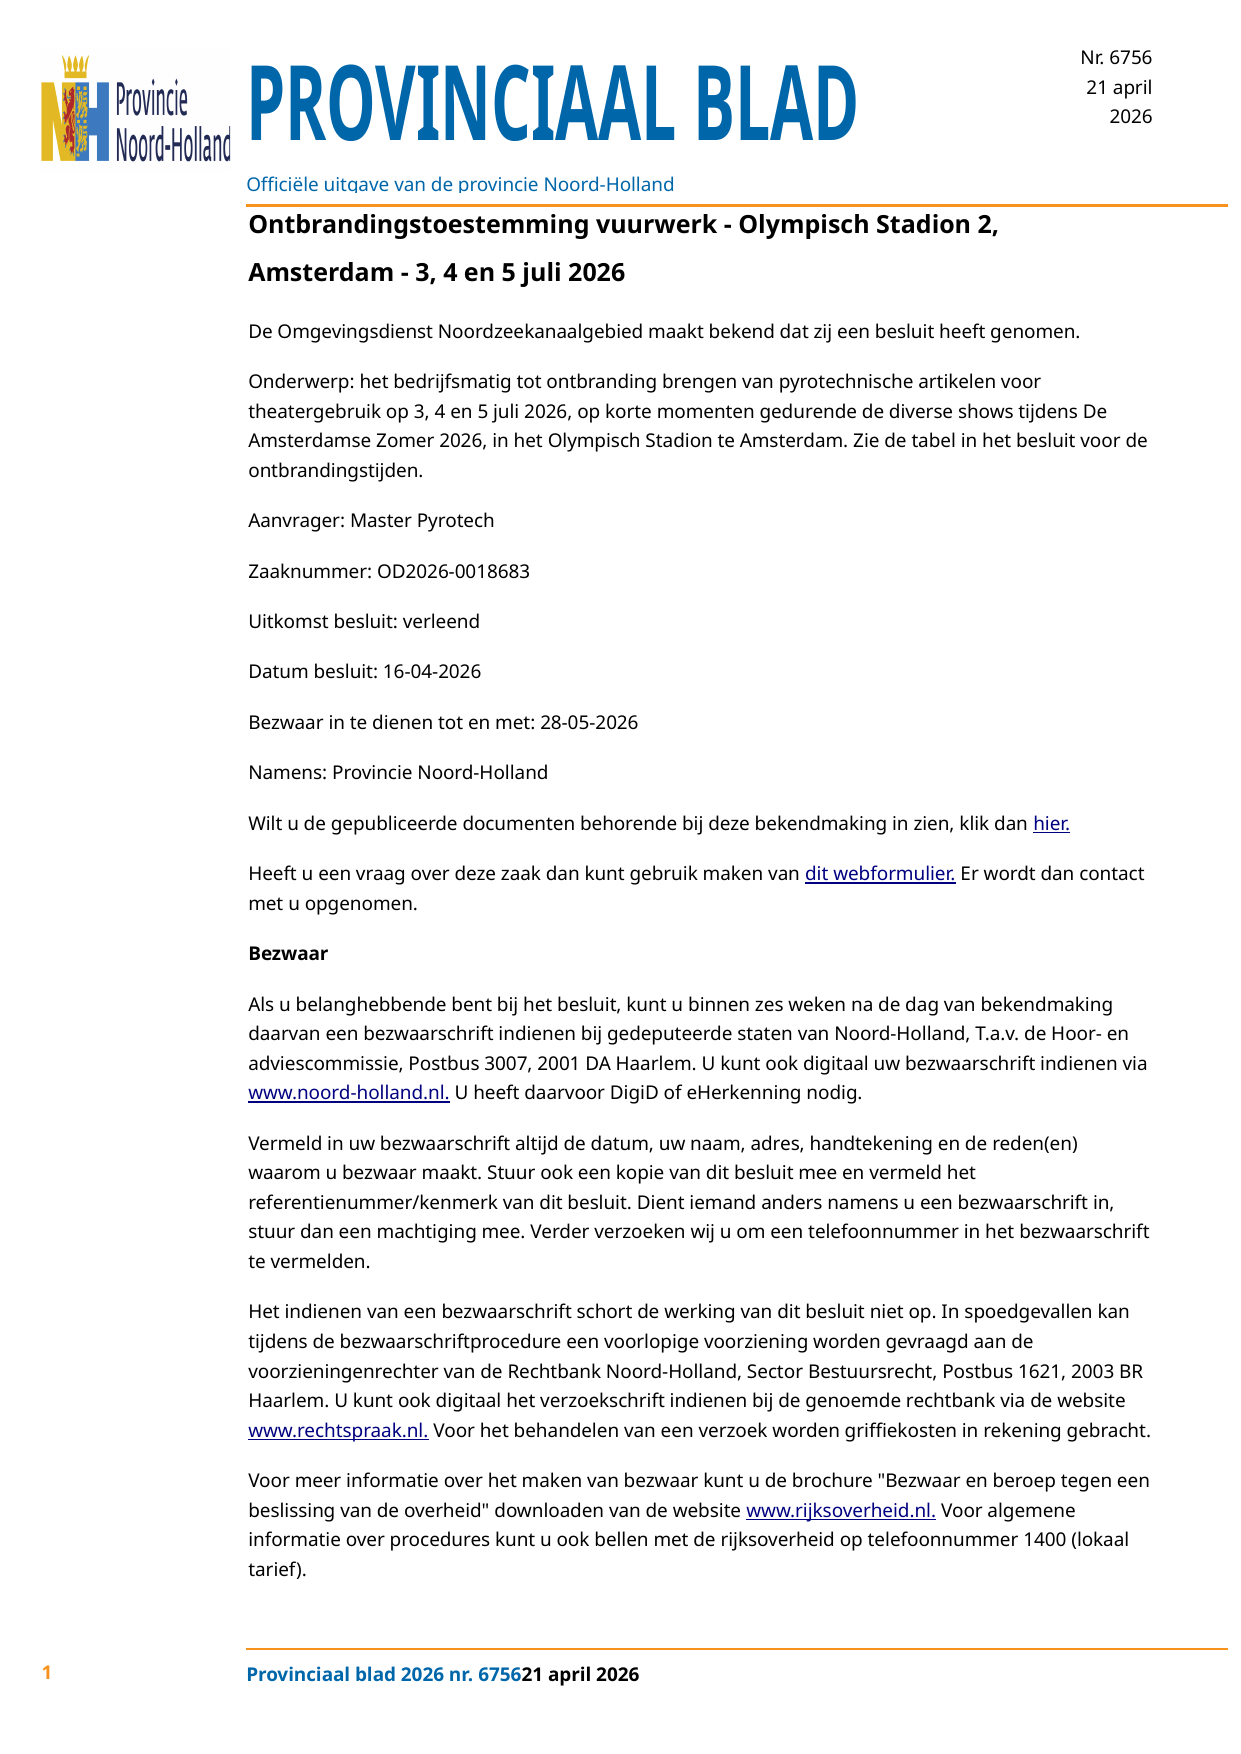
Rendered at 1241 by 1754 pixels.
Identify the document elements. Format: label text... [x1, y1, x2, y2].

text Als u belanghebbende bent bij het besluit, kunt u binnen zes weken na de dag van bekendmaking daarvan een bezwaarschrift indienen bij gedeputeerde staten van Noord-Holland, T.a.v. de Hoor- en adviescommissie, Postbus 3007, 2001 DA Haarlem. U kunt ook digitaal uw bezwaarschrift indienen via www.noord-holland.nl. U heeft daarvoor DigiD of eHerkenning nodig. [248, 991, 1152, 1105]
text Wilt u de gepubliceerde documenten behorende bij deze bekendmaking in zien, klik dan hier. [248, 810, 1152, 836]
text Datum besluit: 16-04-2026 [248, 659, 1152, 684]
text Namens: Provincie Noord-Holland [248, 759, 1152, 785]
picture [41, 47, 231, 172]
text Bezwaar [248, 940, 1152, 966]
text De Omgevingsdienst Noordzeekanaalgebied maakt bekend dat zij een besluit heeft genomen. [248, 318, 1152, 344]
text Zaaknummer: OD2026-0018683 [248, 558, 1152, 584]
text Aanvrager: Master Pyrotech [248, 507, 1152, 533]
text Voor meer informatie over het maken van bezwaar kunt u de brochure "Bezwaar en beroep tegen een beslissing van de overheid" downloaden van de website www.rijksoverheid.nl. Voor algemene informatie over procedures kunt u ook bellen met de rijksoverheid op telefoonnummer 1400 (lokaal tarief). [248, 1467, 1152, 1582]
text Uitkomst besluit: verleend [248, 608, 1152, 634]
text Onderwerp: het bedrijfsmatig tot ontbranding brengen van pyrotechnische artikelen voor theatergebruik op 3, 4 en 5 juli 2026, op korte momenten gedurende de diverse shows tijdens De Amsterdamse Zomer 2026, in het Olympisch Stadion te Amsterdam. Zie de tabel in het besluit voor de ontbrandingstijden. [248, 368, 1152, 483]
text Vermeld in uw bezwaarschrift altijd de datum, uw naam, adres, handtekening en de reden(en) waarom u bezwaar maakt. Stuur ook een kopie van dit besluit mee en vermeld het referentienummer/kenmerk van dit besluit. Dient iemand anders namens u een bezwaarschrift in, stuur dan een machtiging mee. Verder verzoeken wij u om een telefoonnummer in het bezwaarschrift te vermelden. [248, 1130, 1152, 1274]
text Het indienen van een bezwaarschrift schort de werking van dit besluit niet op. In spoedgevallen kan tijdens de bezwaarschriftprocedure een voorlopige voorziening worden gevraagd aan de voorzieningenrechter van de Rechtbank Noord-Holland, Sector Bestuursrecht, Postbus 1621, 2003 BR Haarlem. U kunt ook digitaal het verzoekschrift indienen bij de genoemde rechtbank via de website www.rechtspraak.nl. Voor het behandelen van een verzoek worden griffiekosten in rekening gebracht. [248, 1299, 1152, 1443]
text Ontbrandingstoestemming vuurwerk - Olympisch Stadion 2, Amsterdam - 3, 4 en 5 juli 2026 [248, 207, 1152, 288]
text Heeft u een vraag over deze zaak dan kunt gebruik maken van dit webformulier. Er wordt dan contact met u opgenomen. [248, 860, 1152, 916]
text Bezwaar in te dienen tot en met: 28-05-2026 [248, 709, 1152, 735]
